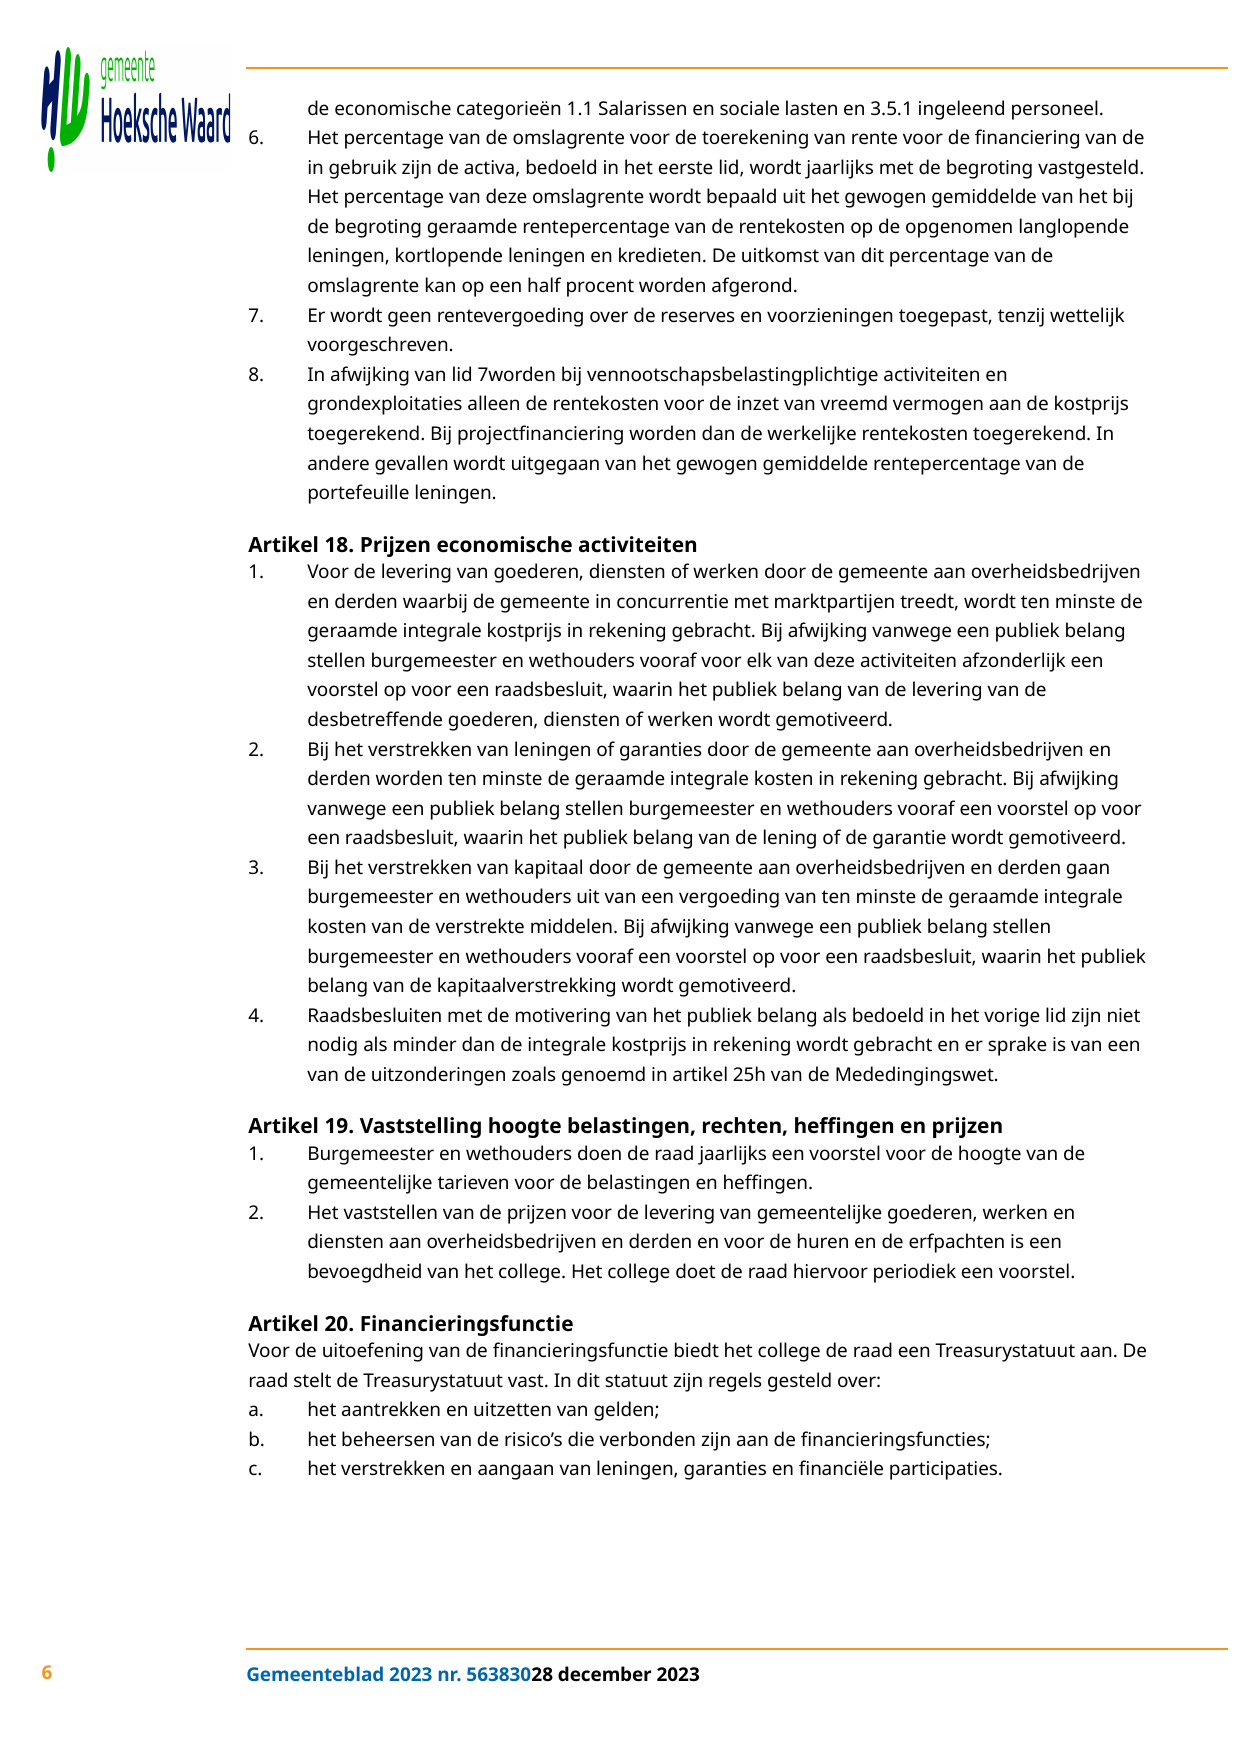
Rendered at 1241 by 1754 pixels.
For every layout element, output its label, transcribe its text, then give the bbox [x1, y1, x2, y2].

text Artikel 18. Prijzen economische activiteiten [248, 530, 1152, 558]
text Artikel 20. Financieringsfunctie [248, 1309, 1152, 1337]
list het verstrekken en aangaan van leningen, garanties en financiële participaties. [248, 1456, 1152, 1481]
list het aantrekken en uitzetten van gelden; [248, 1396, 1152, 1422]
list Voor de levering van goederen, diensten of werken door de gemeente aan overheidsbedrijven en derden waarbij de gemeente in concurrentie met marktpartijen treedt, wordt ten minste de geraamde integrale kostprijs in rekening gebracht. Bij afwijking vanwege een publiek belang stellen burgemeester en wethouders vooraf voor elk van deze activiteiten afzonderlijk een voorstel op voor een raadsbesluit, waarin het publiek belang van de levering van de desbetreffende goederen, diensten of werken wordt gemotiveerd. [248, 558, 1152, 732]
list Raadsbesluiten met de motivering van het publiek belang als bedoeld in het vorige lid zijn niet nodig als minder dan de integrale kostprijs in rekening wordt gebracht en er sprake is van een van de uitzonderingen zoals genoemd in artikel 25h van de Mededingingswet. [248, 1002, 1152, 1087]
list Er wordt geen rentevergoeding over de reserves en voorzieningen toegepast, tenzij wettelijk voorgeschreven. [248, 302, 1152, 357]
text Artikel 19. Vaststelling hoogte belastingen, rechten, heffingen en prijzen [248, 1112, 1152, 1140]
list Bij het verstrekken van kapitaal door de gemeente aan overheidsbedrijven en derden gaan burgemeester en wethouders uit van een vergoeding van ten minste de geraamde integrale kosten van de verstrekte middelen. Bij afwijking vanwege een publiek belang stellen burgemeester en wethouders vooraf een voorstel op voor een raadsbesluit, waarin het publiek belang van de kapitaalverstrekking wordt gemotiveerd. [248, 854, 1152, 998]
list Bij het verstrekken van leningen of garanties door de gemeente aan overheidsbedrijven en derden worden ten minste de geraamde integrale kosten in rekening gebracht. Bij afwijking vanwege een publiek belang stellen burgemeester en wethouders vooraf een voorstel op voor een raadsbesluit, waarin het publiek belang van de lening of de garantie wordt gemotiveerd. [248, 736, 1152, 850]
list Het percentage van de omslagrente voor de toerekening van rente voor de financiering van de in gebruik zijn de activa, bedoeld in het eerste lid, wordt jaarlijks met de begroting vastgesteld. Het percentage van deze omslagrente wordt bepaald uit het gewogen gemiddelde van het bij de begroting geraamde rentepercentage van de rentekosten op de opgenomen langlopende leningen, kortlopende leningen en kredieten. De uitkomst van dit percentage van de omslagrente kan op een half procent worden afgerond. [248, 124, 1152, 298]
list Burgemeester en wethouders doen de raad jaarlijks een voorstel voor de hoogte van de gemeentelijke tarieven voor de belastingen en heffingen. [248, 1140, 1152, 1195]
list de economische categorieën 1.1 Salarissen en sociale lasten en 3.5.1 ingeleend personeel. [248, 95, 1152, 121]
list In afwijking van lid 7worden bij vennootschapsbelastingplichtige activiteiten en grondexploitaties alleen de rentekosten voor de inzet van vreemd vermogen aan de kostprijs toegerekend. Bij projectfinanciering worden dan de werkelijke rentekosten toegerekend. In andere gevallen wordt uitgegaan van het gewogen gemiddelde rentepercentage van de portefeuille leningen. [248, 361, 1152, 505]
picture [41, 47, 231, 172]
list Het vaststellen van de prijzen voor de levering van gemeentelijke goederen, werken en diensten aan overheidsbedrijven en derden en voor de huren en de erfpachten is een bevoegdheid van het college. Het college doet de raad hiervoor periodiek een voorstel. [248, 1199, 1152, 1284]
text Voor de uitoefening van de financieringsfunctie biedt het college de raad een Treasurystatuut aan. De raad stelt de Treasurystatuut vast. In dit statuut zijn regels gesteld over: [248, 1337, 1152, 1392]
list het beheersen van de risico’s die verbonden zijn aan de financieringsfuncties; [248, 1426, 1152, 1452]
